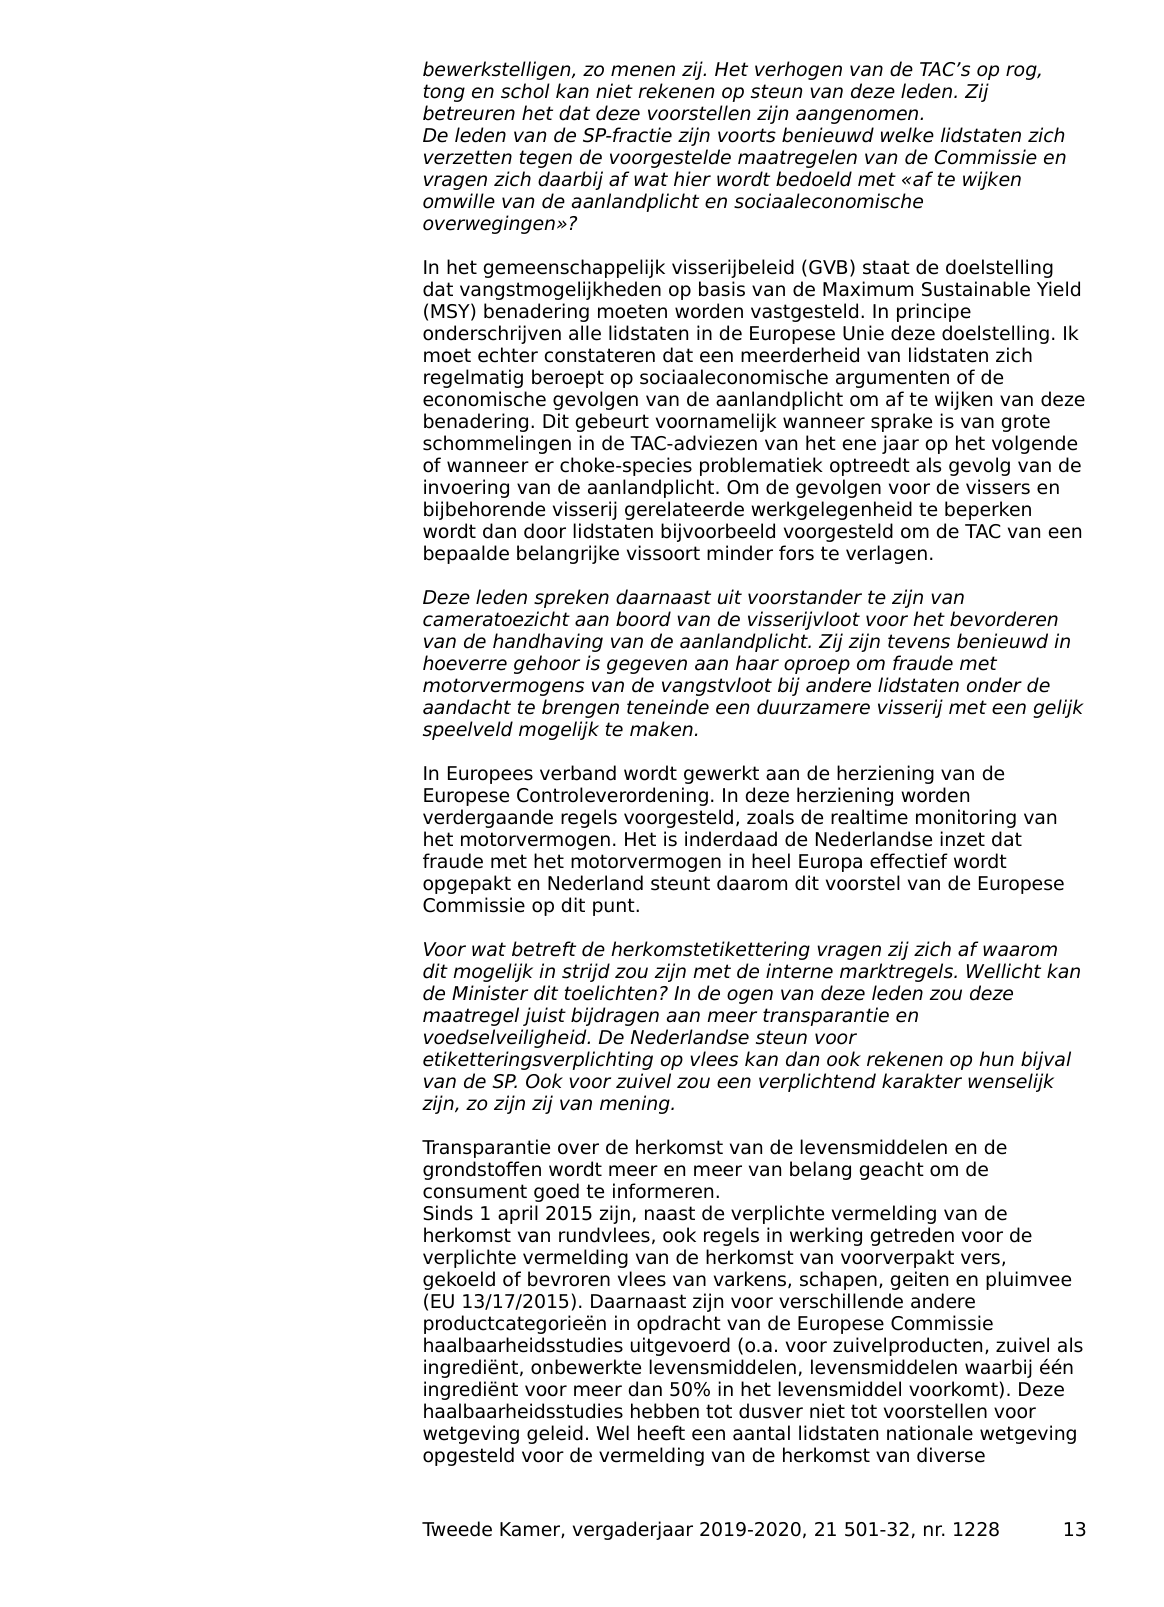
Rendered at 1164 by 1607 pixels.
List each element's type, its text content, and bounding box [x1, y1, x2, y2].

text Voor wat betreft de herkomstetikettering vragen zij zich af waarom dit mogelijk in strijd zou zijn met de interne marktregels. Wellicht kan de Minister dit toelichten? In de ogen van deze leden zou deze maatregel juist bijdragen aan meer transparantie en voedselveiligheid. De Nederlandse steun voor etiketteringsverplichting op vlees kan dan ook rekenen op hun bijval van de SP. Ook voor zuivel zou een verplichtend karakter wenselijk zijn, zo zijn zij van mening. [422, 939, 1087, 1115]
text De leden van de SP-fractie zijn voorts benieuwd welke lidstaten zich verzetten tegen de voorgestelde maatregelen van de Commissie en vragen zich daarbij af wat hier wordt bedoeld met «af te wijken omwille van de aanlandplicht en sociaaleconomische overwegingen»? [422, 125, 1087, 235]
text Sinds 1 april 2015 zijn, naast de verplichte vermelding van de herkomst van rundvlees, ook regels in werking getreden voor de verplichte vermelding van de herkomst van voorverpakt vers, gekoeld of bevroren vlees van varkens, schapen, geiten en pluimvee (EU 13/17/2015). Daarnaast zijn voor verschillende andere productcategorieën in opdracht van de Europese Commissie haalbaarheidsstudies uitgevoerd (o.a. voor zuivelproducten, zuivel als ingrediënt, onbewerkte levensmiddelen, levensmiddelen waarbij één ingrediënt voor meer dan 50% in het levensmiddel voorkomt). Deze haalbaarheidsstudies hebben tot dusver niet tot voorstellen voor wetgeving geleid. Wel heeft een aantal lidstaten nationale wetgeving opgesteld voor de vermelding van de herkomst van diverse [422, 1203, 1087, 1467]
text In Europees verband wordt gewerkt aan de herziening van de Europese Controleverordening. In deze herziening worden verdergaande regels voorgesteld, zoals de realtime monitoring van het motorvermogen. Het is inderdaad de Nederlandse inzet dat fraude met het motorvermogen in heel Europa effectief wordt opgepakt en Nederland steunt daarom dit voorstel van de Europese Commissie op dit punt. [422, 763, 1087, 917]
text Transparantie over de herkomst van de levensmiddelen en de grondstoffen wordt meer en meer van belang geacht om de consument goed te informeren. [422, 1137, 1087, 1203]
text bewerkstelligen, zo menen zij. Het verhogen van de TAC’s op rog, tong en schol kan niet rekenen op steun van deze leden. Zij betreuren het dat deze voorstellen zijn aangenomen. [422, 59, 1087, 125]
text In het gemeenschappelijk visserijbeleid (GVB) staat de doelstelling dat vangstmogelijkheden op basis van de Maximum Sustainable Yield (MSY) benadering moeten worden vastgesteld. In principe onderschrijven alle lidstaten in de Europese Unie deze doelstelling. Ik moet echter constateren dat een meerderheid van lidstaten zich regelmatig beroept op sociaaleconomische argumenten of de economische gevolgen van de aanlandplicht om af te wijken van deze benadering. Dit gebeurt voornamelijk wanneer sprake is van grote schommelingen in de TAC-adviezen van het ene jaar op het volgende of wanneer er choke-species problematiek optreedt als gevolg van de invoering van de aanlandplicht. Om de gevolgen voor de vissers en bijbehorende visserij gerelateerde werkgelegenheid te beperken wordt dan door lidstaten bijvoorbeeld voorgesteld om de TAC van een bepaalde belangrijke vissoort minder fors te verlagen. [422, 257, 1087, 565]
text Deze leden spreken daarnaast uit voorstander te zijn van cameratoezicht aan boord van de visserijvloot voor het bevorderen van de handhaving van de aanlandplicht. Zij zijn tevens benieuwd in hoeverre gehoor is gegeven aan haar oproep om fraude met motorvermogens van de vangstvloot bij andere lidstaten onder de aandacht te brengen teneinde een duurzamere visserij met een gelijk speelveld mogelijk te maken. [422, 587, 1087, 741]
